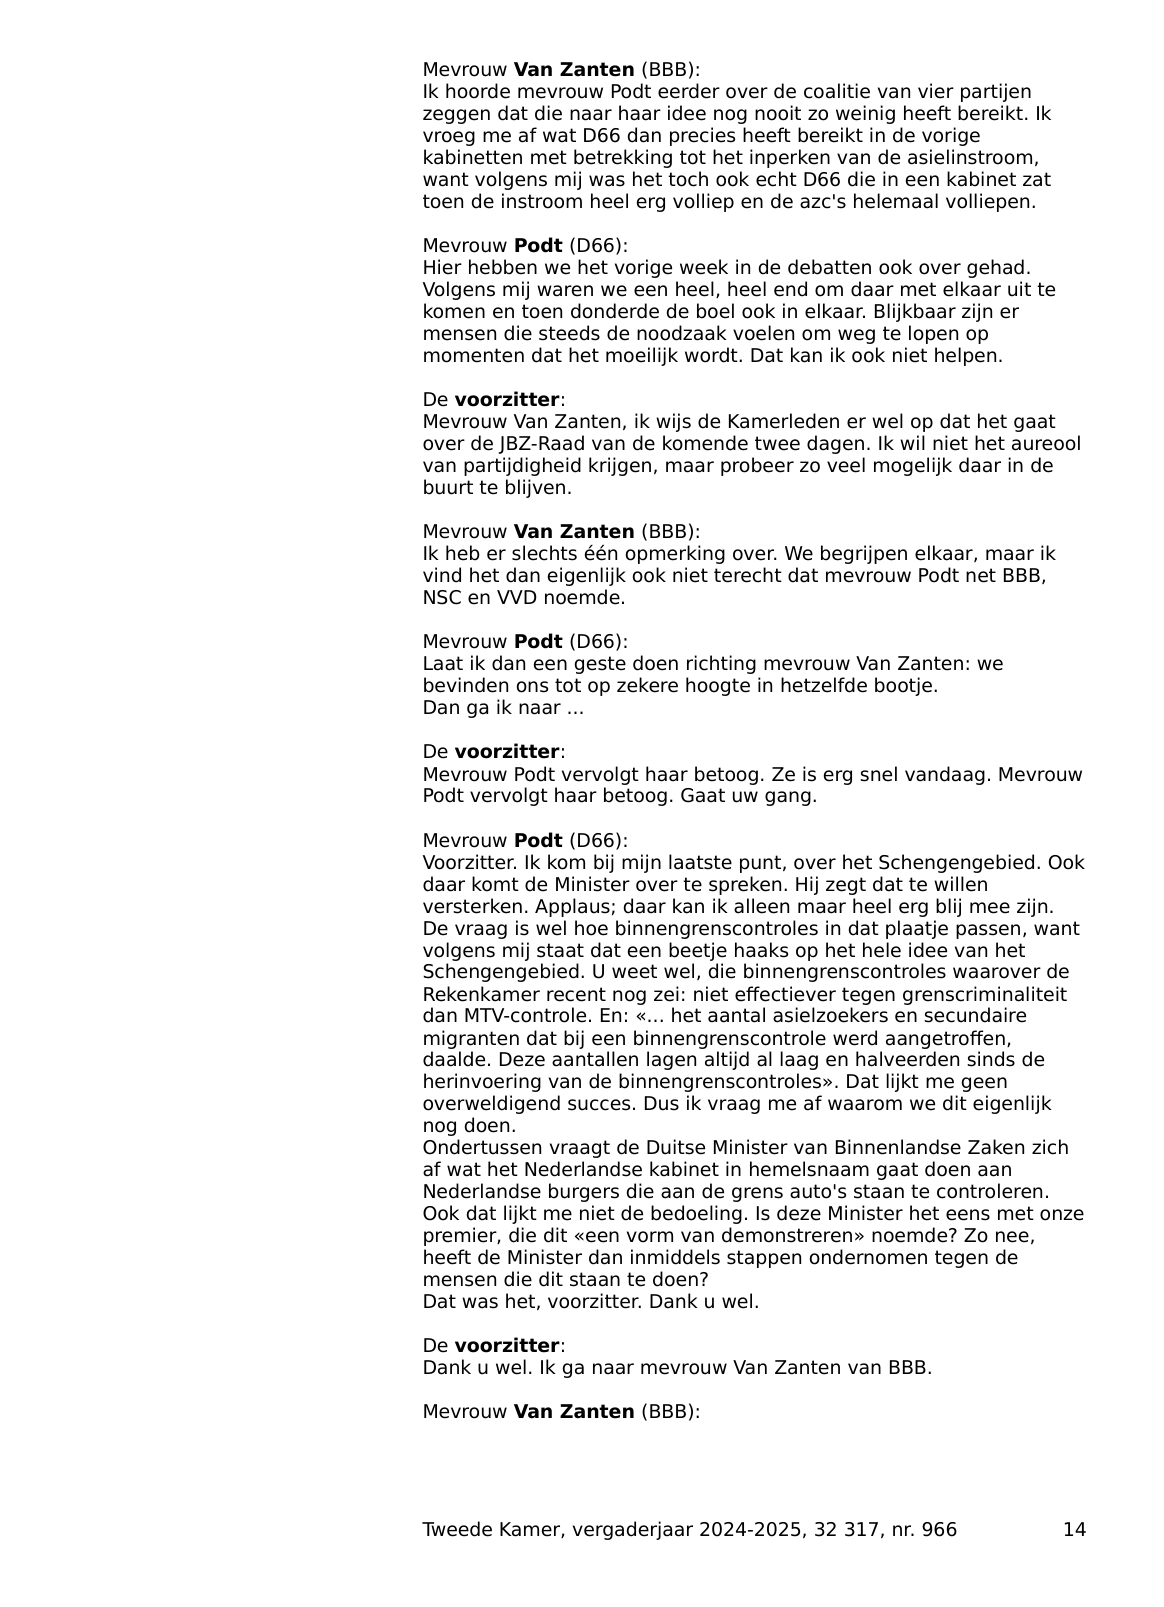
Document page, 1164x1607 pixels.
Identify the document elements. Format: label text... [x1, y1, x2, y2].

text Mevrouw Podt (D66): [422, 631, 1087, 653]
text Mevrouw Van Zanten (BBB): [422, 521, 1087, 543]
text Dank u wel. Ik ga naar mevrouw Van Zanten van BBB. [422, 1357, 1087, 1379]
text De voorzitter: [422, 741, 1087, 763]
text Dan ga ik naar ... [422, 697, 1087, 719]
text Mevrouw Podt (D66): [422, 235, 1087, 257]
text Ik heb er slechts één opmerking over. We begrijpen elkaar, maar ik vind het dan eigenlijk ook niet terecht dat mevrouw Podt net BBB, NSC en VVD noemde. [422, 543, 1087, 609]
text De voorzitter: [422, 1335, 1087, 1357]
text Mevrouw Podt vervolgt haar betoog. Ze is erg snel vandaag. Mevrouw Podt vervolgt haar betoog. Gaat uw gang. [422, 763, 1087, 807]
text Ondertussen vraagt de Duitse Minister van Binnenlandse Zaken zich af wat het Nederlandse kabinet in hemelsnaam gaat doen aan Nederlandse burgers die aan de grens auto's staan te controleren. Ook dat lijkt me niet de bedoeling. Is deze Minister het eens met onze premier, die dit «een vorm van demonstreren» noemde? Zo nee, heeft de Minister dan inmiddels stappen ondernomen tegen de mensen die dit staan te doen? [422, 1137, 1087, 1291]
text Laat ik dan een geste doen richting mevrouw Van Zanten: we bevinden ons tot op zekere hoogte in hetzelfde bootje. [422, 653, 1087, 697]
text Mevrouw Podt (D66): [422, 829, 1087, 852]
text Hier hebben we het vorige week in de debatten ook over gehad. Volgens mij waren we een heel, heel end om daar met elkaar uit te komen en toen donderde de boel ook in elkaar. Blijkbaar zijn er mensen die steeds de noodzaak voelen om weg te lopen op momenten dat het moeilijk wordt. Dat kan ik ook niet helpen. [422, 257, 1087, 367]
text Ik hoorde mevrouw Podt eerder over de coalitie van vier partijen zeggen dat die naar haar idee nog nooit zo weinig heeft bereikt. Ik vroeg me af wat D66 dan precies heeft bereikt in de vorige kabinetten met betrekking tot het inperken van de asielinstroom, want volgens mij was het toch ook echt D66 die in een kabinet zat toen de instroom heel erg volliep en de azc's helemaal volliepen. [422, 81, 1087, 213]
text Dat was het, voorzitter. Dank u wel. [422, 1291, 1087, 1313]
text De voorzitter: [422, 389, 1087, 411]
text Mevrouw Van Zanten (BBB): [422, 59, 1087, 81]
text Mevrouw Van Zanten, ik wijs de Kamerleden er wel op dat het gaat over de JBZ-Raad van de komende twee dagen. Ik wil niet het aureool van partijdigheid krijgen, maar probeer zo veel mogelijk daar in de buurt te blijven. [422, 411, 1087, 499]
text Mevrouw Van Zanten (BBB): [422, 1401, 1087, 1423]
text Voorzitter. Ik kom bij mijn laatste punt, over het Schengengebied. Ook daar komt de Minister over te spreken. Hij zegt dat te willen versterken. Applaus; daar kan ik alleen maar heel erg blij mee zijn. De vraag is wel hoe binnengrenscontroles in dat plaatje passen, want volgens mij staat dat een beetje haaks op het hele idee van het Schengengebied. U weet wel, die binnengrenscontroles waarover de Rekenkamer recent nog zei: niet effectiever tegen grenscriminaliteit dan MTV-controle. En: «... het aantal asielzoekers en secundaire migranten dat bij een binnengrenscontrole werd aangetroffen, daalde. Deze aantallen lagen altijd al laag en halveerden sinds de herinvoering van de binnengrenscontroles». Dat lijkt me geen overweldigend succes. Dus ik vraag me af waarom we dit eigenlijk nog doen. [422, 852, 1087, 1137]
